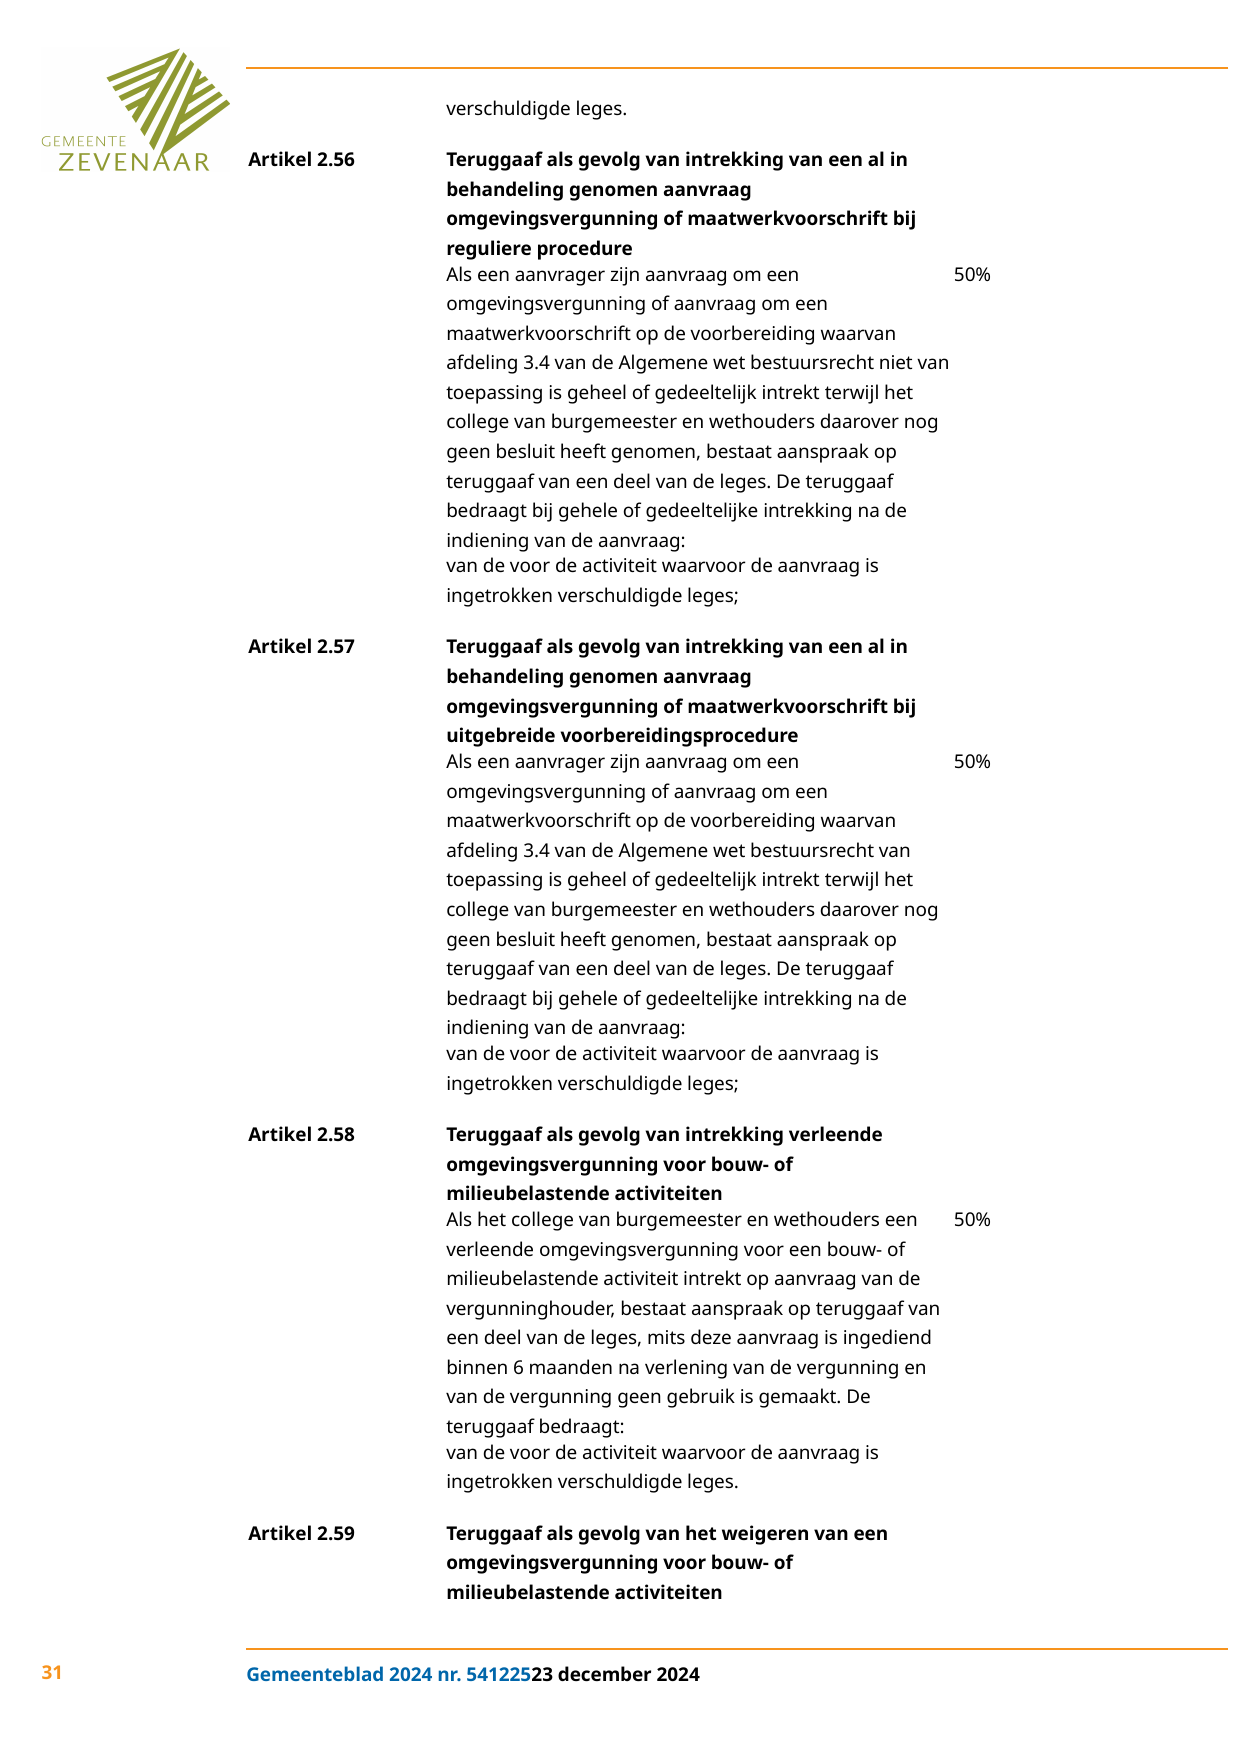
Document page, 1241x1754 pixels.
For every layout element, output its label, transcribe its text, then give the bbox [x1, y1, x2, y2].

table_cell Als een aanvrager zijn aanvraag om een omgevingsvergunning of aanvraag om een maatwerkvoorschrift op de voorbereiding waarvan afdeling 3.4 van de Algemene wet bestuursrecht van toepassing is geheel of gedeeltelijk intrekt terwijl het college van burgemeester en wethouders daarover nog geen besluit heeft genomen, bestaat aanspraak op teruggaaf van een deel van de leges. De teruggaaf bedraagt bij gehele of gedeeltelijke intrekking na de indiening van de aanvraag: [446, 748, 954, 1040]
table_cell [248, 1206, 446, 1439]
table_cell [954, 1439, 1152, 1494]
table_cell [954, 1040, 1152, 1096]
table_cell [954, 95, 1152, 121]
table_cell Artikel 2.58 [248, 1121, 446, 1206]
table_cell Als een aanvrager zijn aanvraag om een omgevingsvergunning of aanvraag om een maatwerkvoorschrift op de voorbereiding waarvan afdeling 3.4 van de Algemene wet bestuursrecht niet van toepassing is geheel of gedeeltelijk intrekt terwijl het college van burgemeester en wethouders daarover nog geen besluit heeft genomen, bestaat aanspraak op teruggaaf van een deel van de leges. De teruggaaf bedraagt bij gehele of gedeeltelijke intrekking na de indiening van de aanvraag: [446, 261, 954, 553]
table_cell [248, 1439, 446, 1494]
table_cell [954, 553, 1152, 608]
table_cell [954, 121, 1152, 146]
table_cell Artikel 2.56 [248, 146, 446, 261]
table_cell [446, 608, 954, 634]
table_cell [446, 1494, 954, 1520]
table_cell van de voor de activiteit waarvoor de aanvraag is ingetrokken verschuldigde leges; [446, 553, 954, 608]
table_cell [954, 146, 1152, 261]
table_cell [446, 1096, 954, 1121]
table_cell [446, 121, 954, 146]
table_cell [954, 634, 1152, 748]
table_cell [248, 1494, 446, 1520]
table_cell [248, 95, 446, 121]
table_cell Teruggaaf als gevolg van intrekking verleende omgevingsvergunning voor bouw- of milieubelastende activiteiten [446, 1121, 954, 1206]
table_cell Teruggaaf als gevolg van het weigeren van een omgevingsvergunning voor bouw- of milieubelastende activiteiten [446, 1520, 954, 1605]
table_cell Als het college van burgemeester en wethouders een verleende omgevingsvergunning voor een bouw- of milieubelastende activiteit intrekt op aanvraag van de vergunninghouder, bestaat aanspraak op teruggaaf van een deel van de leges, mits deze aanvraag is ingediend binnen 6 maanden na verlening van de vergunning en van de vergunning geen gebruik is gemaakt. De teruggaaf bedraagt: [446, 1206, 954, 1439]
table_cell 50% [954, 1206, 1152, 1439]
table_cell Teruggaaf als gevolg van intrekking van een al in behandeling genomen aanvraag omgevingsvergunning of maatwerkvoorschrift bij uitgebreide voorbereidingsprocedure [446, 634, 954, 748]
table_cell Artikel 2.59 [248, 1520, 446, 1605]
table_cell 50% [954, 261, 1152, 553]
table_cell [954, 1096, 1152, 1121]
table_cell Artikel 2.57 [248, 634, 446, 748]
table_cell [248, 608, 446, 634]
picture [41, 47, 231, 172]
table_cell [248, 1096, 446, 1121]
table_cell 50% [954, 748, 1152, 1040]
table_cell [954, 1121, 1152, 1206]
table_cell Teruggaaf als gevolg van intrekking van een al in behandeling genomen aanvraag omgevingsvergunning of maatwerkvoorschrift bij reguliere procedure [446, 146, 954, 261]
table_cell [954, 1494, 1152, 1520]
table_cell [248, 1040, 446, 1096]
table_cell van de voor de activiteit waarvoor de aanvraag is ingetrokken verschuldigde leges; [446, 1040, 954, 1096]
table_cell [248, 261, 446, 553]
table_cell [954, 608, 1152, 634]
table_cell [248, 553, 446, 608]
table_cell [248, 121, 446, 146]
table_cell [248, 748, 446, 1040]
table_cell verschuldigde leges. [446, 95, 954, 121]
table_cell van de voor de activiteit waarvoor de aanvraag is ingetrokken verschuldigde leges. [446, 1439, 954, 1494]
table_cell [954, 1520, 1152, 1605]
